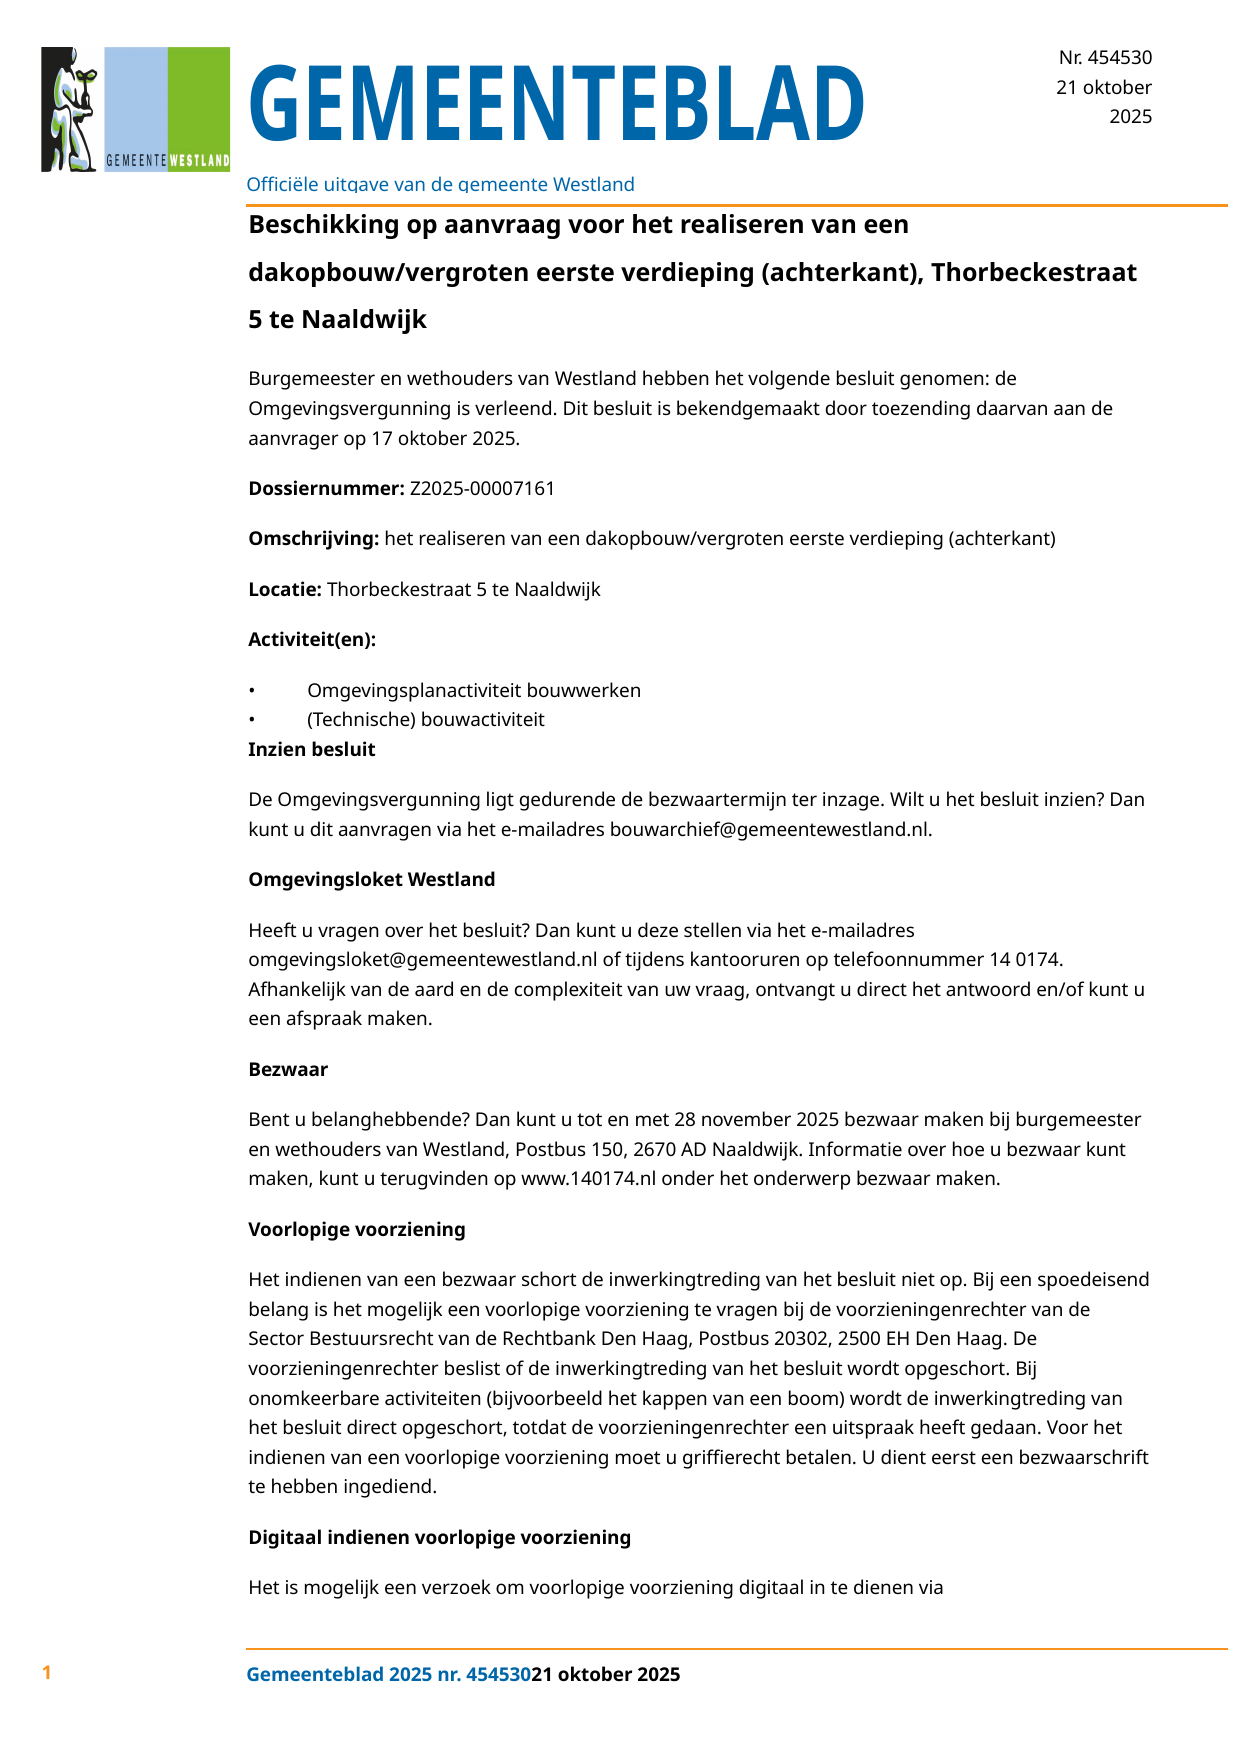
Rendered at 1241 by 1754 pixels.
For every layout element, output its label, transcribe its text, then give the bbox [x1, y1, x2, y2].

text Digitaal indienen voorlopige voorziening [248, 1524, 1152, 1549]
text Omgevingsloket Westland [248, 866, 1152, 892]
list Omgevingsplanactiviteit bouwwerken [248, 677, 1152, 702]
text Locatie: Thorbeckestraat 5 te Naaldwijk [248, 576, 1152, 602]
text Inzien besluit [248, 736, 1152, 762]
list (Technische) bouwactiviteit [248, 706, 1152, 732]
text Heeft u vragen over het besluit? Dan kunt u deze stellen via het e-mailadres omgevingsloket@gemeentewestland.nl of tijdens kantooruren op telefoonnummer 14 0174. Afhankelijk van de aard en de complexiteit van uw vraag, ontvangt u direct het antwoord en/of kunt u een afspraak maken. [248, 917, 1152, 1031]
picture [41, 47, 231, 172]
text Beschikking op aanvraag voor het realiseren van een dakopbouw/vergroten eerste verdieping (achterkant), Thorbeckestraat 5 te Naaldwijk [248, 207, 1152, 336]
text Dossiernummer: Z2025-00007161 [248, 475, 1152, 501]
text Voorlopige voorziening [248, 1216, 1152, 1242]
text Activiteit(en): [248, 626, 1152, 652]
text Het is mogelijk een verzoek om voorlopige voorziening digitaal in te dienen via [248, 1574, 1152, 1600]
text Bezwaar [248, 1056, 1152, 1082]
text De Omgevingsvergunning ligt gedurende de bezwaartermijn ter inzage. Wilt u het besluit inzien? Dan kunt u dit aanvragen via het e-mailadres bouwarchief@gemeentewestland.nl. [248, 786, 1152, 842]
text Bent u belanghebbende? Dan kunt u tot en met 28 november 2025 bezwaar maken bij burgemeester en wethouders van Westland, Postbus 150, 2670 AD Naaldwijk. Informatie over hoe u bezwaar kunt maken, kunt u terugvinden op www.140174.nl onder het onderwerp bezwaar maken. [248, 1106, 1152, 1191]
text Omschrijving: het realiseren van een dakopbouw/vergroten eerste verdieping (achterkant) [248, 526, 1152, 551]
text Burgemeester en wethouders van Westland hebben het volgende besluit genomen: de Omgevingsvergunning is verleend. Dit besluit is bekendgemaakt door toezending daarvan aan de aanvrager op 17 oktober 2025. [248, 366, 1152, 450]
text Het indienen van een bezwaar schort de inwerkingtreding van het besluit niet op. Bij een spoedeisend belang is het mogelijk een voorlopige voorziening te vragen bij de voorzieningenrechter van de Sector Bestuursrecht van de Rechtbank Den Haag, Postbus 20302, 2500 EH Den Haag. De voorzieningenrechter beslist of de inwerkingtreding van het besluit wordt opgeschort. Bij onomkeerbare activiteiten (bijvoorbeeld het kappen van een boom) wordt de inwerkingtreding van het besluit direct opgeschort, totdat de voorzieningenrechter een uitspraak heeft gedaan. Voor het indienen van een voorlopige voorziening moet u griffierecht betalen. U dient eerst een bezwaarschrift te hebben ingediend. [248, 1266, 1152, 1499]
